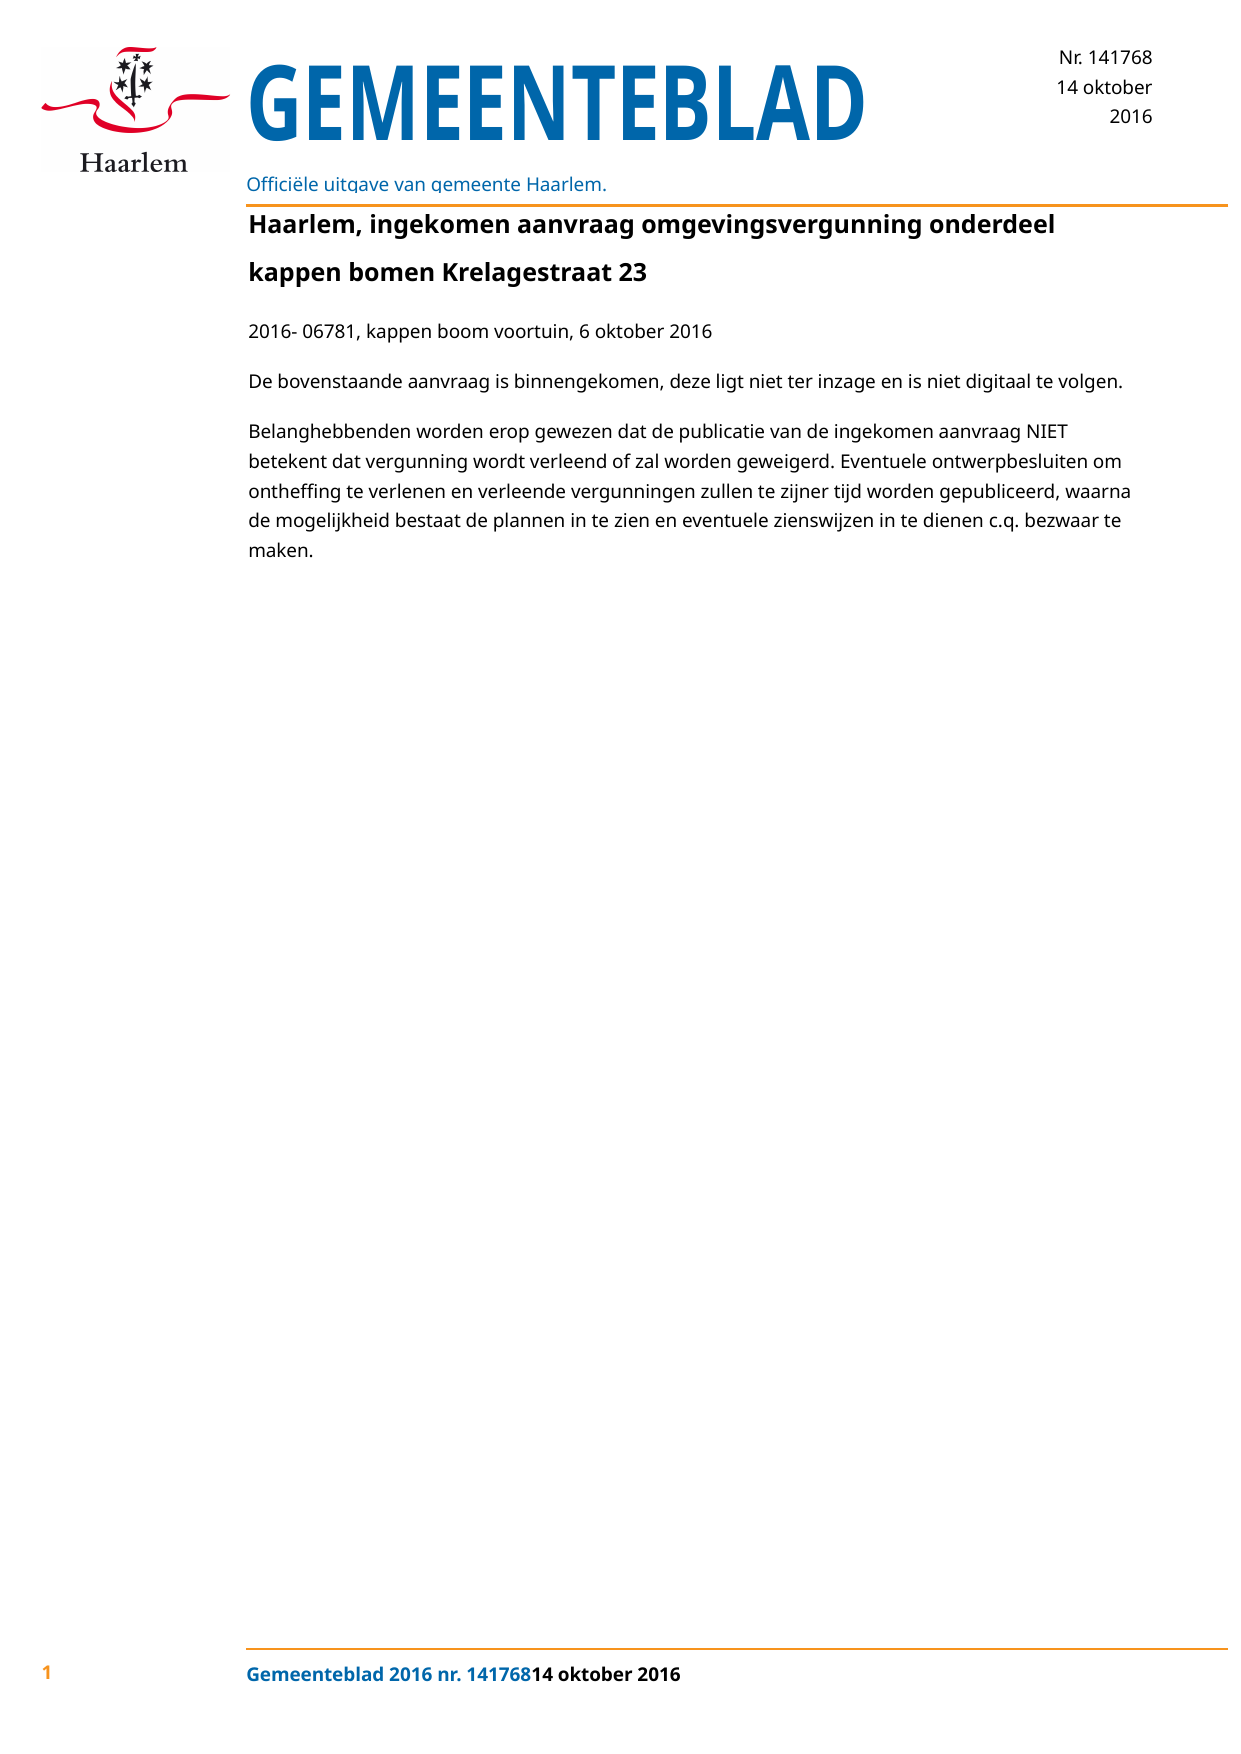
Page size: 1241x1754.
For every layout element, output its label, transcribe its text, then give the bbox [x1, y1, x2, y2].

text Belanghebbenden worden erop gewezen dat de publicatie van de ingekomen aanvraag NIET betekent dat vergunning wordt verleend of zal worden geweigerd. Eventuele ontwerpbesluiten om ontheffing te verlenen en verleende vergunningen zullen te zijner tijd worden gepubliceerd, waarna de mogelijkheid bestaat de plannen in te zien en eventuele zienswijzen in te dienen c.q. bezwaar te maken. [248, 419, 1152, 563]
text 2016- 06781, kappen boom voortuin, 6 oktober 2016 [248, 318, 1152, 344]
text Haarlem, ingekomen aanvraag omgevingsvergunning onderdeel kappen bomen Krelagestraat 23 [248, 207, 1152, 288]
text De bovenstaande aanvraag is binnengekomen, deze ligt niet ter inzage en is niet digitaal te volgen. [248, 368, 1152, 394]
picture [41, 47, 231, 172]
